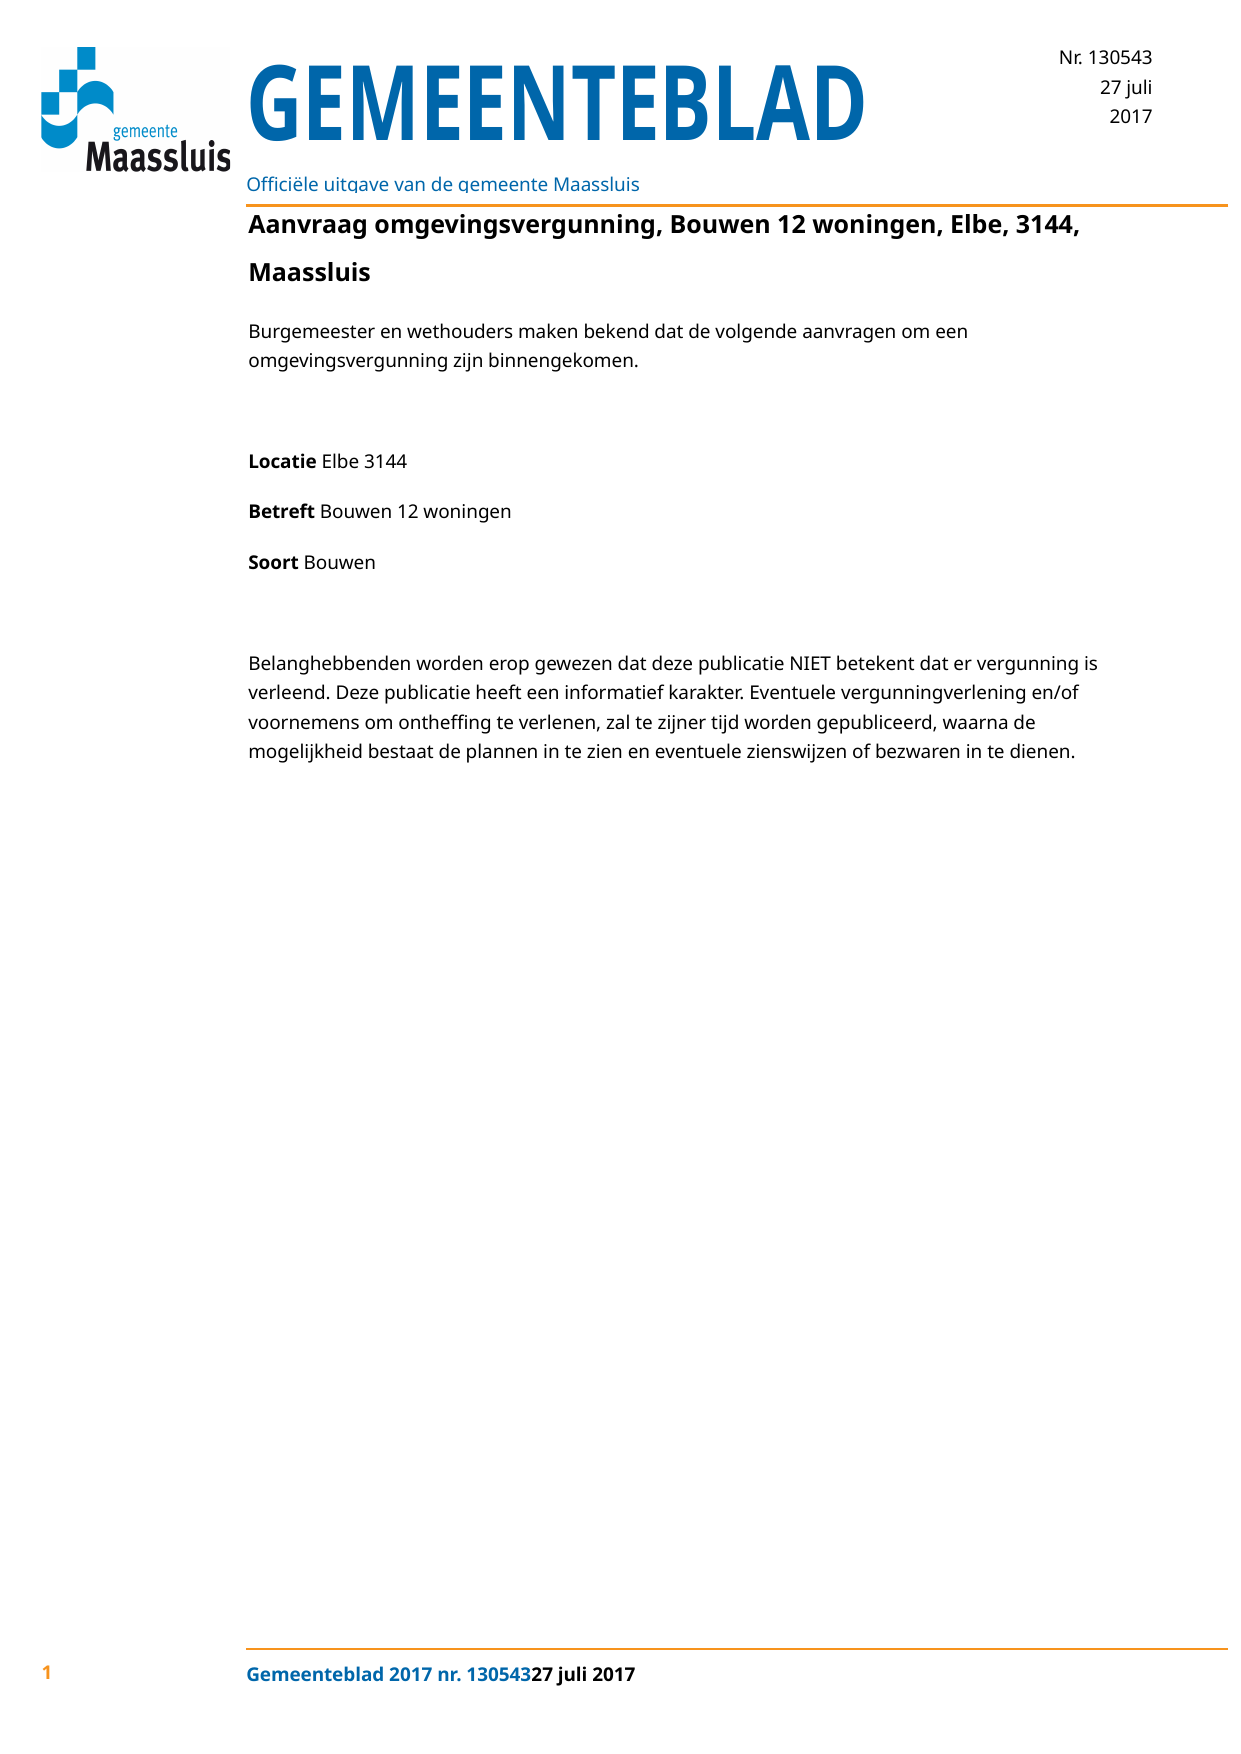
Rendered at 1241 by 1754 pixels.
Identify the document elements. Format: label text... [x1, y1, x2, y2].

picture [41, 47, 231, 172]
text Betreft Bouwen 12 woningen [248, 499, 1152, 524]
text Soort Bouwen [248, 549, 1152, 575]
picture [41, 47, 77, 92]
text Belanghebbenden worden erop gewezen dat deze publicatie NIET betekent dat er vergunning is verleend. Deze publicatie heeft een informatief karakter. Eventuele vergunningverlening en/of voornemens om ontheffing te verlenen, zal te zijner tijd worden gepubliceerd, waarna de mogelijkheid bestaat de plannen in te zien en eventuele zienswijzen of bezwaren in te dienen. [248, 650, 1152, 764]
text Locatie Elbe 3144 [248, 448, 1152, 474]
text Burgemeester en wethouders maken bekend dat de volgende aanvragen om een omgevingsvergunning zijn binnengekomen. [248, 318, 1152, 373]
text Aanvraag omgevingsvergunning, Bouwen 12 woningen, Elbe, 3144, Maassluis [248, 207, 1152, 288]
